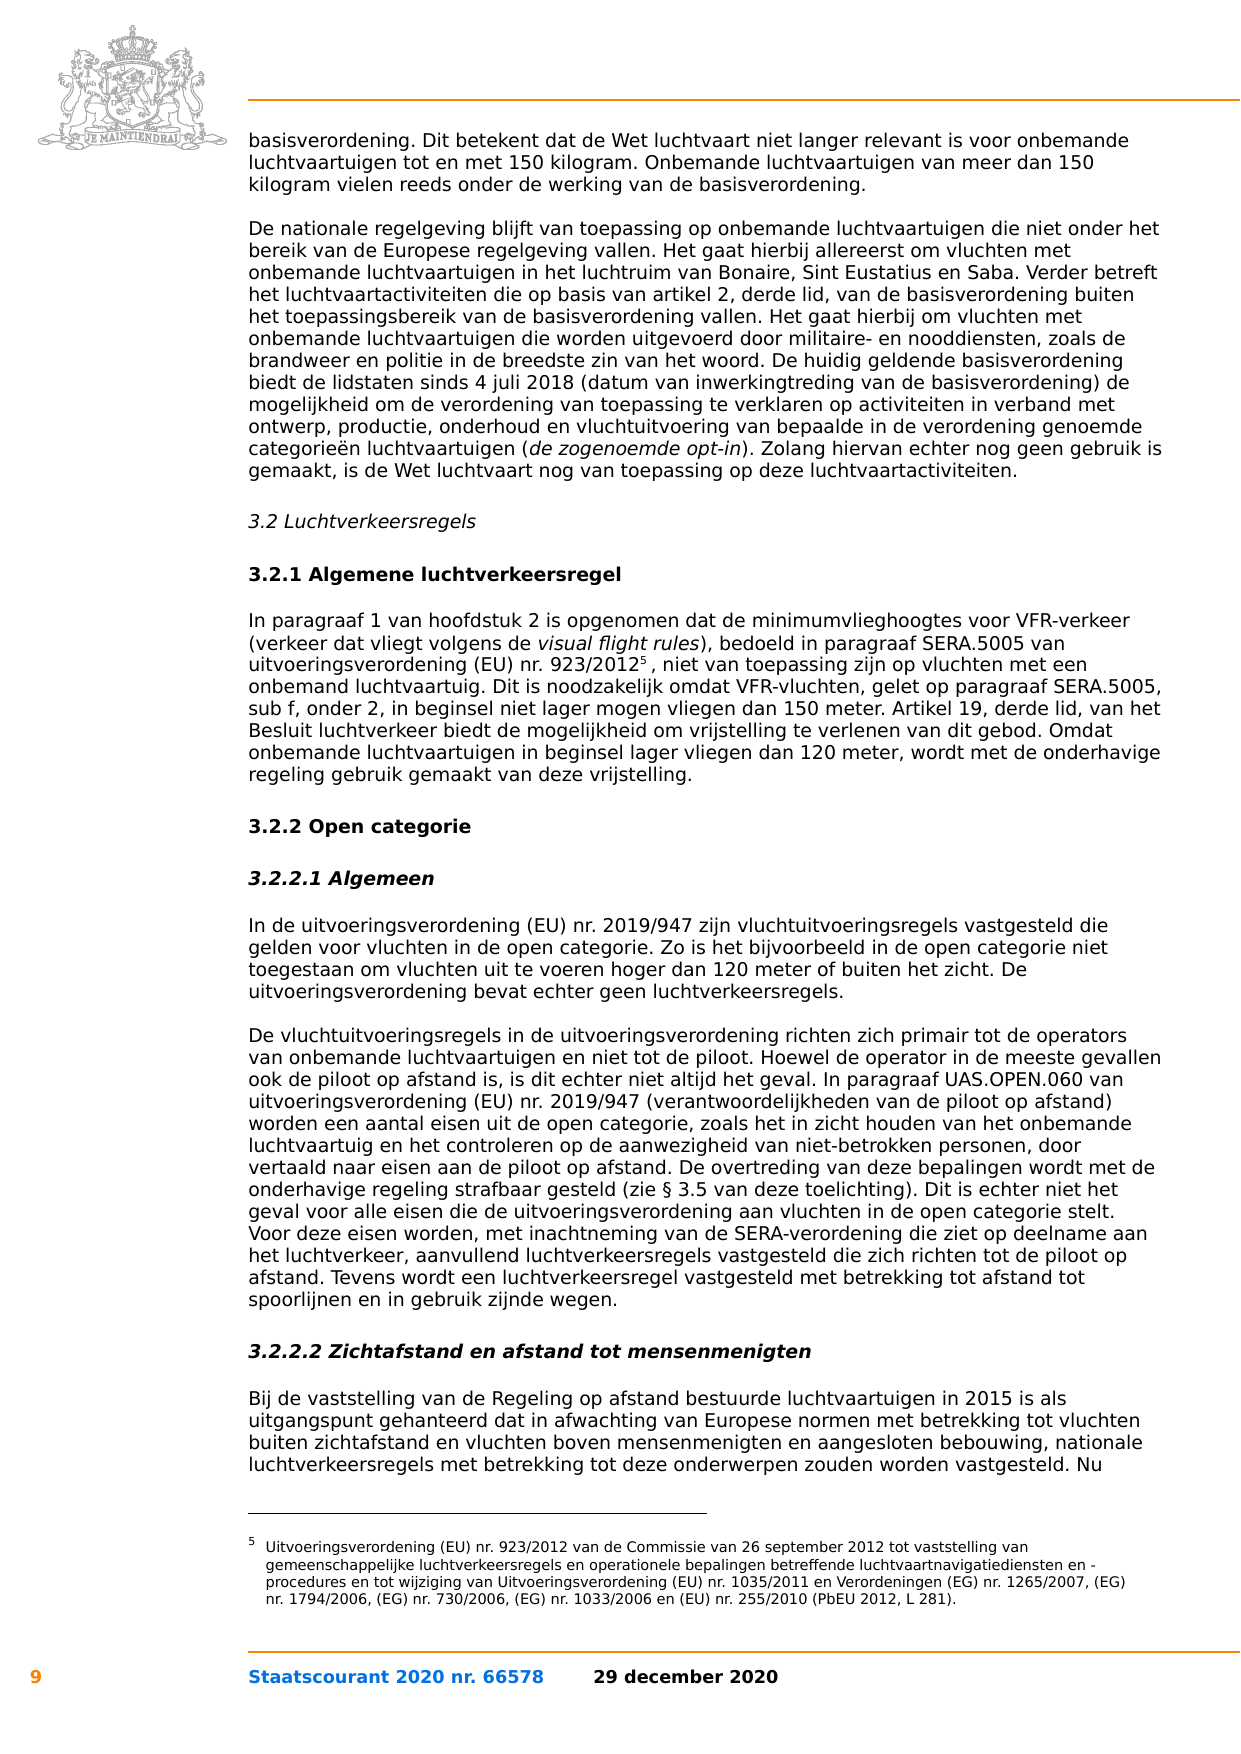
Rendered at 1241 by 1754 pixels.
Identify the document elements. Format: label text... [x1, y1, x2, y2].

subtitle 3.2.2.2 Zichtafstand en afstand tot mensenmenigten [248, 1341, 1163, 1363]
picture [38, 25, 227, 150]
text In de uitvoeringsverordening (EU) nr. 2019/947 zijn vluchtuitvoeringsregels vastgesteld die gelden voor vluchten in de open categorie. Zo is het bijvoorbeeld in de open categorie niet toegestaan om vluchten uit te voeren hoger dan 120 meter of buiten het zicht. De uitvoeringsverordening bevat echter geen luchtverkeersregels. [248, 915, 1163, 1003]
text Bij de vaststelling van de Regeling op afstand bestuurde luchtvaartuigen in 2015 is als uitgangspunt gehanteerd dat in afwachting van Europese normen met betrekking tot vluchten buiten zichtafstand en vluchten boven mensenmenigten en aangesloten bebouwing, nationale luchtverkeersregels met betrekking tot deze onderwerpen zouden worden vastgesteld. Nu [248, 1388, 1163, 1476]
subtitle 3.2.2 Open categorie [248, 816, 1163, 838]
text basisverordening. Dit betekent dat de Wet luchtvaart niet langer relevant is voor onbemande luchtvaartuigen tot en met 150 kilogram. Onbemande luchtvaartuigen van meer dan 150 kilogram vielen reeds onder de werking van de basisverordening. [248, 130, 1163, 196]
subtitle 3.2.2.1 Algemeen [248, 868, 1163, 890]
subtitle 3.2 Luchtverkeersregels [248, 511, 1163, 533]
text De vluchtuitvoeringsregels in de uitvoeringsverordening richten zich primair tot de operators van onbemande luchtvaartuigen en niet tot de piloot. Hoewel de operator in de meeste gevallen ook de piloot op afstand is, is dit echter niet altijd het geval. In paragraaf UAS.OPEN.060 van uitvoeringsverordening (EU) nr. 2019/947 (verantwoordelijkheden van de piloot op afstand) worden een aantal eisen uit de open categorie, zoals het in zicht houden van het onbemande luchtvaartuig en het controleren op de aanwezigheid van niet-betrokken personen, door vertaald naar eisen aan de piloot op afstand. De overtreding van deze bepalingen wordt met de onderhavige regeling strafbaar gesteld (zie § 3.5 van deze toelichting). Dit is echter niet het geval voor alle eisen die de uitvoeringsverordening aan vluchten in de open categorie stelt. Voor deze eisen worden, met inachtneming van de SERA-verordening die ziet op deelname aan het luchtverkeer, aanvullend luchtverkeersregels vastgesteld die zich richten tot de piloot op afstand. Tevens wordt een luchtverkeersregel vastgesteld met betrekking tot afstand tot spoorlijnen en in gebruik zijnde wegen. [248, 1025, 1163, 1311]
text Uitvoeringsverordening (EU) nr. 923/2012 van de Commissie van 26 september 2012 tot vaststelling van gemeenschappelijke luchtverkeersregels en operationele bepalingen betreffende luchtvaartnavigatiediensten en -procedures en tot wijziging van Uitvoeringsverordening (EU) nr. 1035/2011 en Verordeningen (EG) nr. 1265/2007, (EG) nr. 1794/2006, (EG) nr. 730/2006, (EG) nr. 1033/2006 en (EU) nr. 255/2010 (PbEU 2012, L 281). [248, 1535, 1163, 1608]
text De nationale regelgeving blijft van toepassing op onbemande luchtvaartuigen die niet onder het bereik van de Europese regelgeving vallen. Het gaat hierbij allereerst om vluchten met onbemande luchtvaartuigen in het luchtruim van Bonaire, Sint Eustatius en Saba. Verder betreft het luchtvaartactiviteiten die op basis van artikel 2, derde lid, van de basisverordening buiten het toepassingsbereik van de basisverordening vallen. Het gaat hierbij om vluchten met onbemande luchtvaartuigen die worden uitgevoerd door militaire- en nooddiensten, zoals de brandweer en politie in de breedste zin van het woord. De huidig geldende basisverordening biedt de lidstaten sinds 4 juli 2018 (datum van inwerkingtreding van de basisverordening) de mogelijkheid om de verordening van toepassing te verklaren op activiteiten in verband met ontwerp, productie, onderhoud en vluchtuitvoering van bepaalde in de verordening genoemde categorieën luchtvaartuigen (de zogenoemde opt-in). Zolang hiervan echter nog geen gebruik is gemaakt, is de Wet luchtvaart nog van toepassing op deze luchtvaartactiviteiten. [248, 218, 1163, 481]
text In paragraaf 1 van hoofdstuk 2 is opgenomen dat de minimumvlieghoogtes voor VFR-verkeer (verkeer dat vliegt volgens de visual flight rules), bedoeld in paragraaf SERA.5005 van uitvoeringsverordening (EU) nr. 923/2012, niet van toepassing zijn op vluchten met een onbemand luchtvaartuig. Dit is noodzakelijk omdat VFR-vluchten, gelet op paragraaf SERA.5005, sub f, onder 2, in beginsel niet lager mogen vliegen dan 150 meter. Artikel 19, derde lid, van het Besluit luchtverkeer biedt de mogelijkheid om vrijstelling te verlenen van dit gebod. Omdat onbemande luchtvaartuigen in beginsel lager vliegen dan 120 meter, wordt met de onderhavige regeling gebruik gemaakt van deze vrijstelling. [248, 610, 1163, 786]
subtitle 3.2.1 Algemene luchtverkeersregel [248, 563, 1163, 585]
